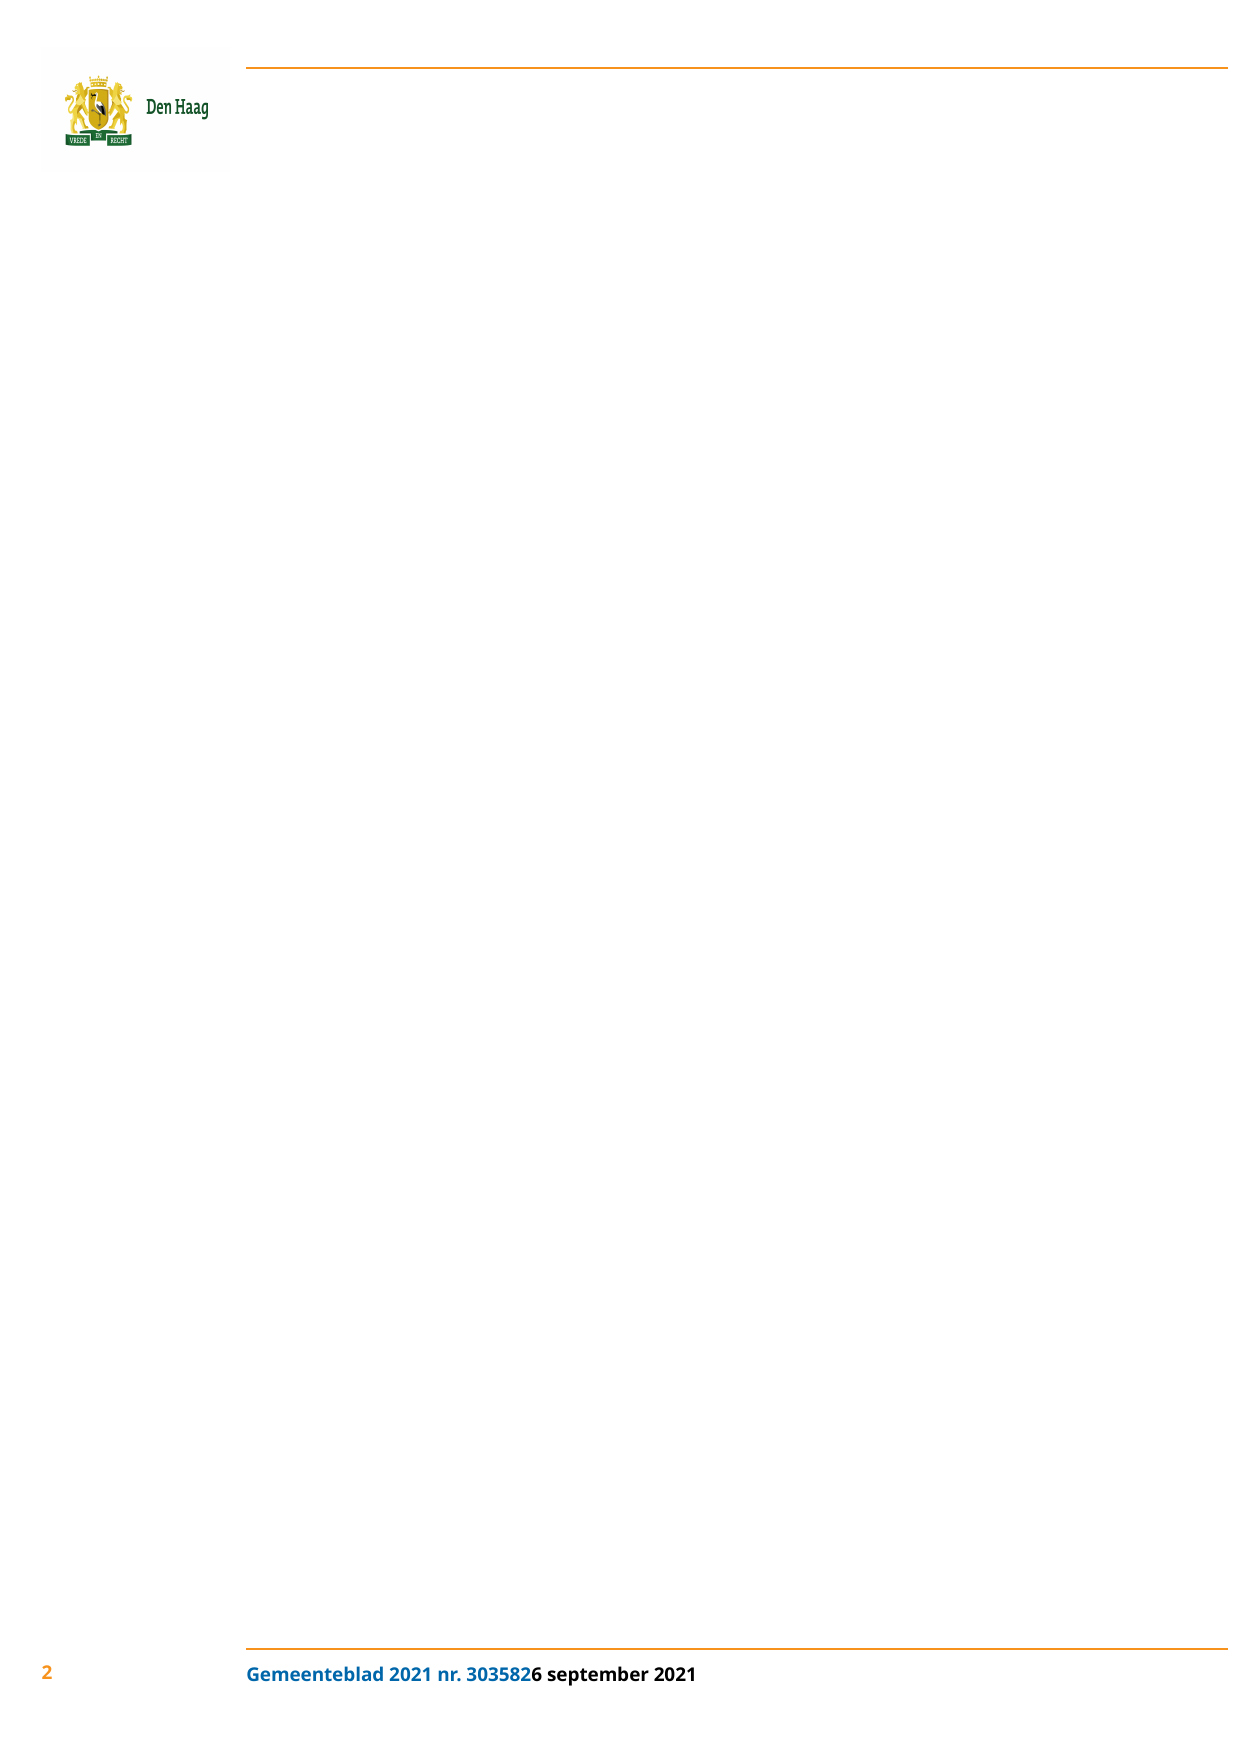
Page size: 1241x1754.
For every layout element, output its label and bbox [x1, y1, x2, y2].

picture [41, 47, 231, 172]
